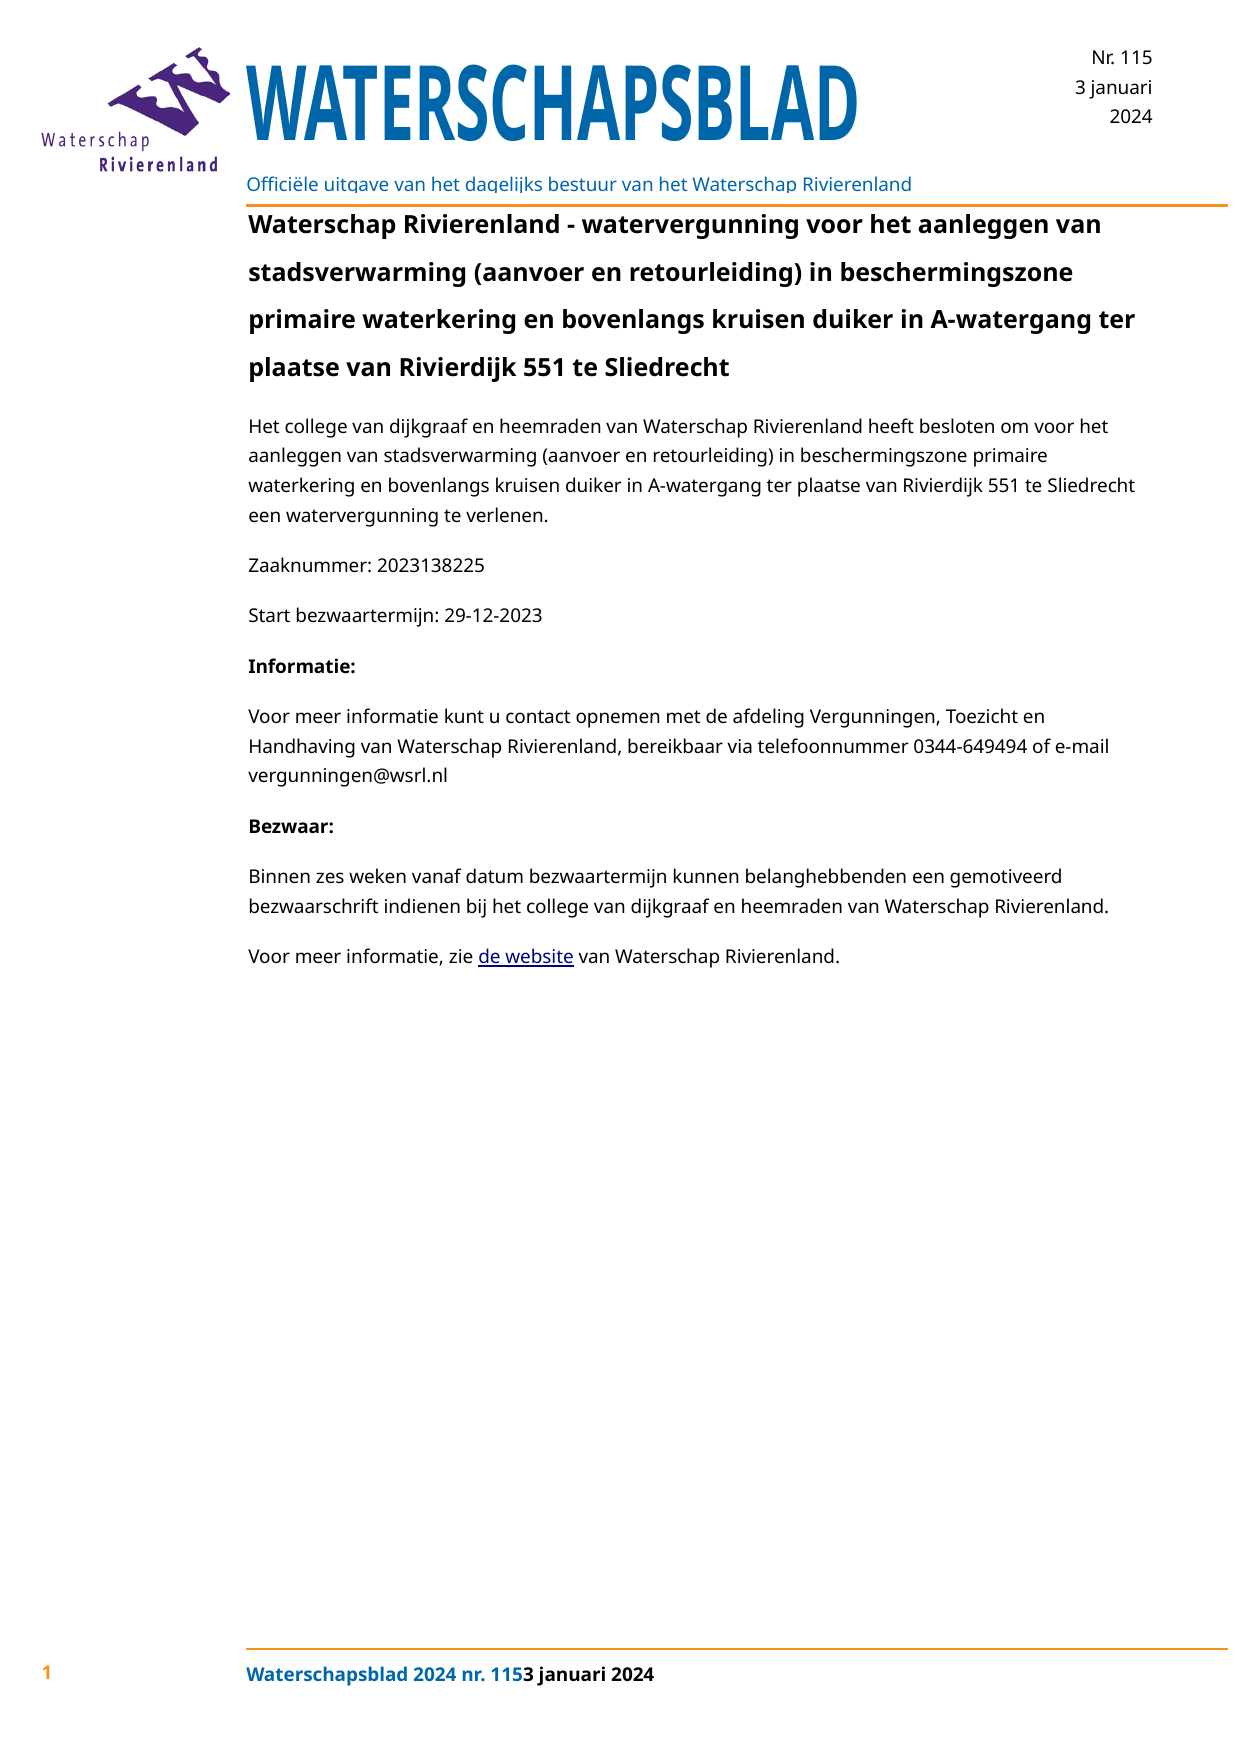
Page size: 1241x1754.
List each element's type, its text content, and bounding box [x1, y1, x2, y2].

text Start bezwaartermijn: 29-12-2023 [248, 603, 1152, 628]
text Informatie: [248, 653, 1152, 679]
picture [41, 47, 231, 172]
text Bezwaar: [248, 813, 1152, 839]
text Binnen zes weken vanaf datum bezwaartermijn kunnen belanghebbenden een gemotiveerd bezwaarschrift indienen bij het college van dijkgraaf en heemraden van Waterschap Rivierenland. [248, 863, 1152, 919]
text Voor meer informatie, zie de website van Waterschap Rivierenland. [248, 943, 1152, 969]
text Waterschap Rivierenland - watervergunning voor het aanleggen van stadsverwarming (aanvoer en retourleiding) in beschermingszone primaire waterkering en bovenlangs kruisen duiker in A-watergang ter plaatse van Rivierdijk 551 te Sliedrecht [248, 207, 1152, 384]
text Het college van dijkgraaf en heemraden van Waterschap Rivierenland heeft besloten om voor het aanleggen van stadsverwarming (aanvoer en retourleiding) in beschermingszone primaire waterkering en bovenlangs kruisen duiker in A-watergang ter plaatse van Rivierdijk 551 te Sliedrecht een watervergunning te verlenen. [248, 413, 1152, 528]
text Voor meer informatie kunt u contact opnemen met de afdeling Vergunningen, Toezicht en Handhaving van Waterschap Rivierenland, bereikbaar via telefoonnummer 0344-649494 of e-mail vergunningen@wsrl.nl [248, 703, 1152, 788]
text Zaaknummer: 2023138225 [248, 552, 1152, 578]
